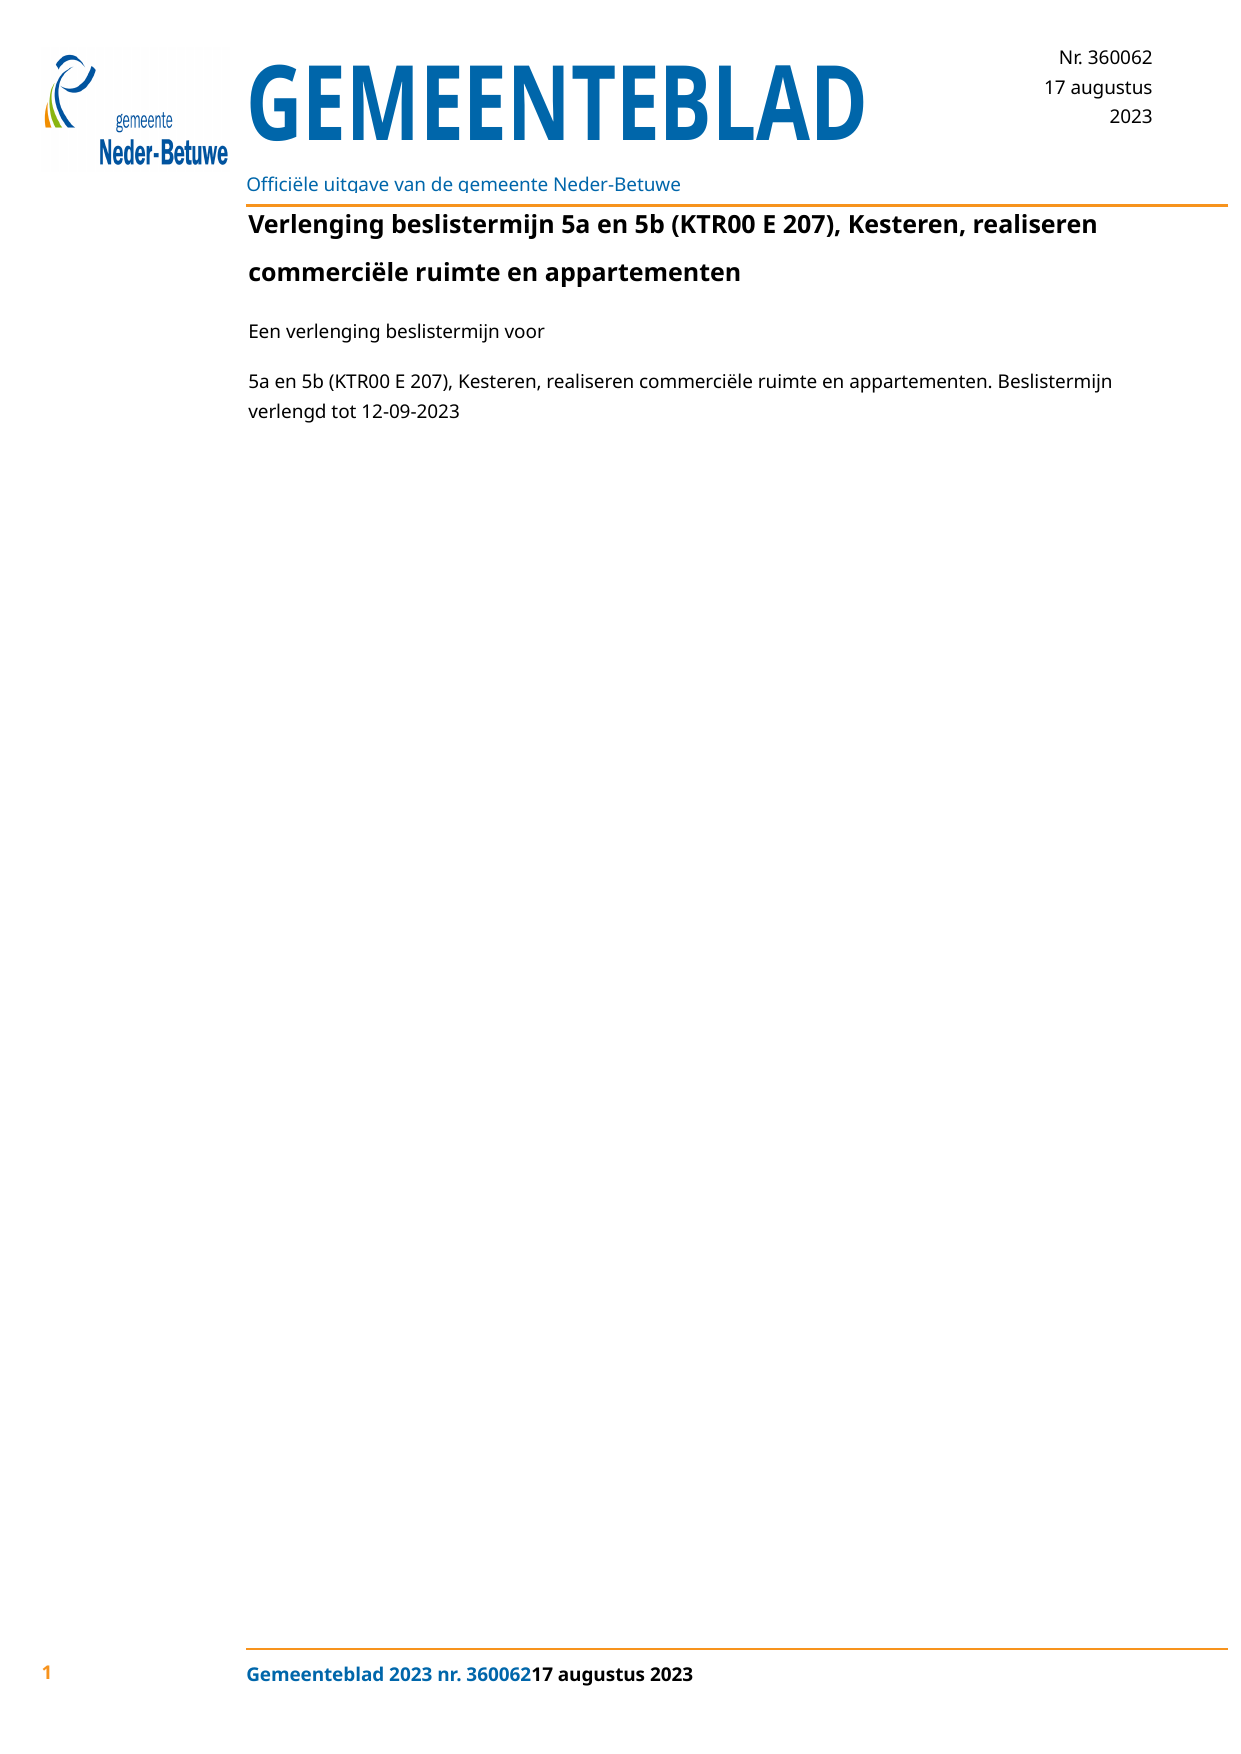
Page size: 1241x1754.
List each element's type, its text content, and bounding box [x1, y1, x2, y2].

picture [41, 47, 231, 172]
text Verlenging beslistermijn 5a en 5b (KTR00 E 207), Kesteren, realiseren commerciële ruimte en appartementen [248, 207, 1152, 288]
text Een verlenging beslistermijn voor [248, 318, 1152, 344]
text 5a en 5b (KTR00 E 207), Kesteren, realiseren commerciële ruimte en appartementen. Beslistermijn verlengd tot 12-09-2023 [248, 368, 1152, 424]
